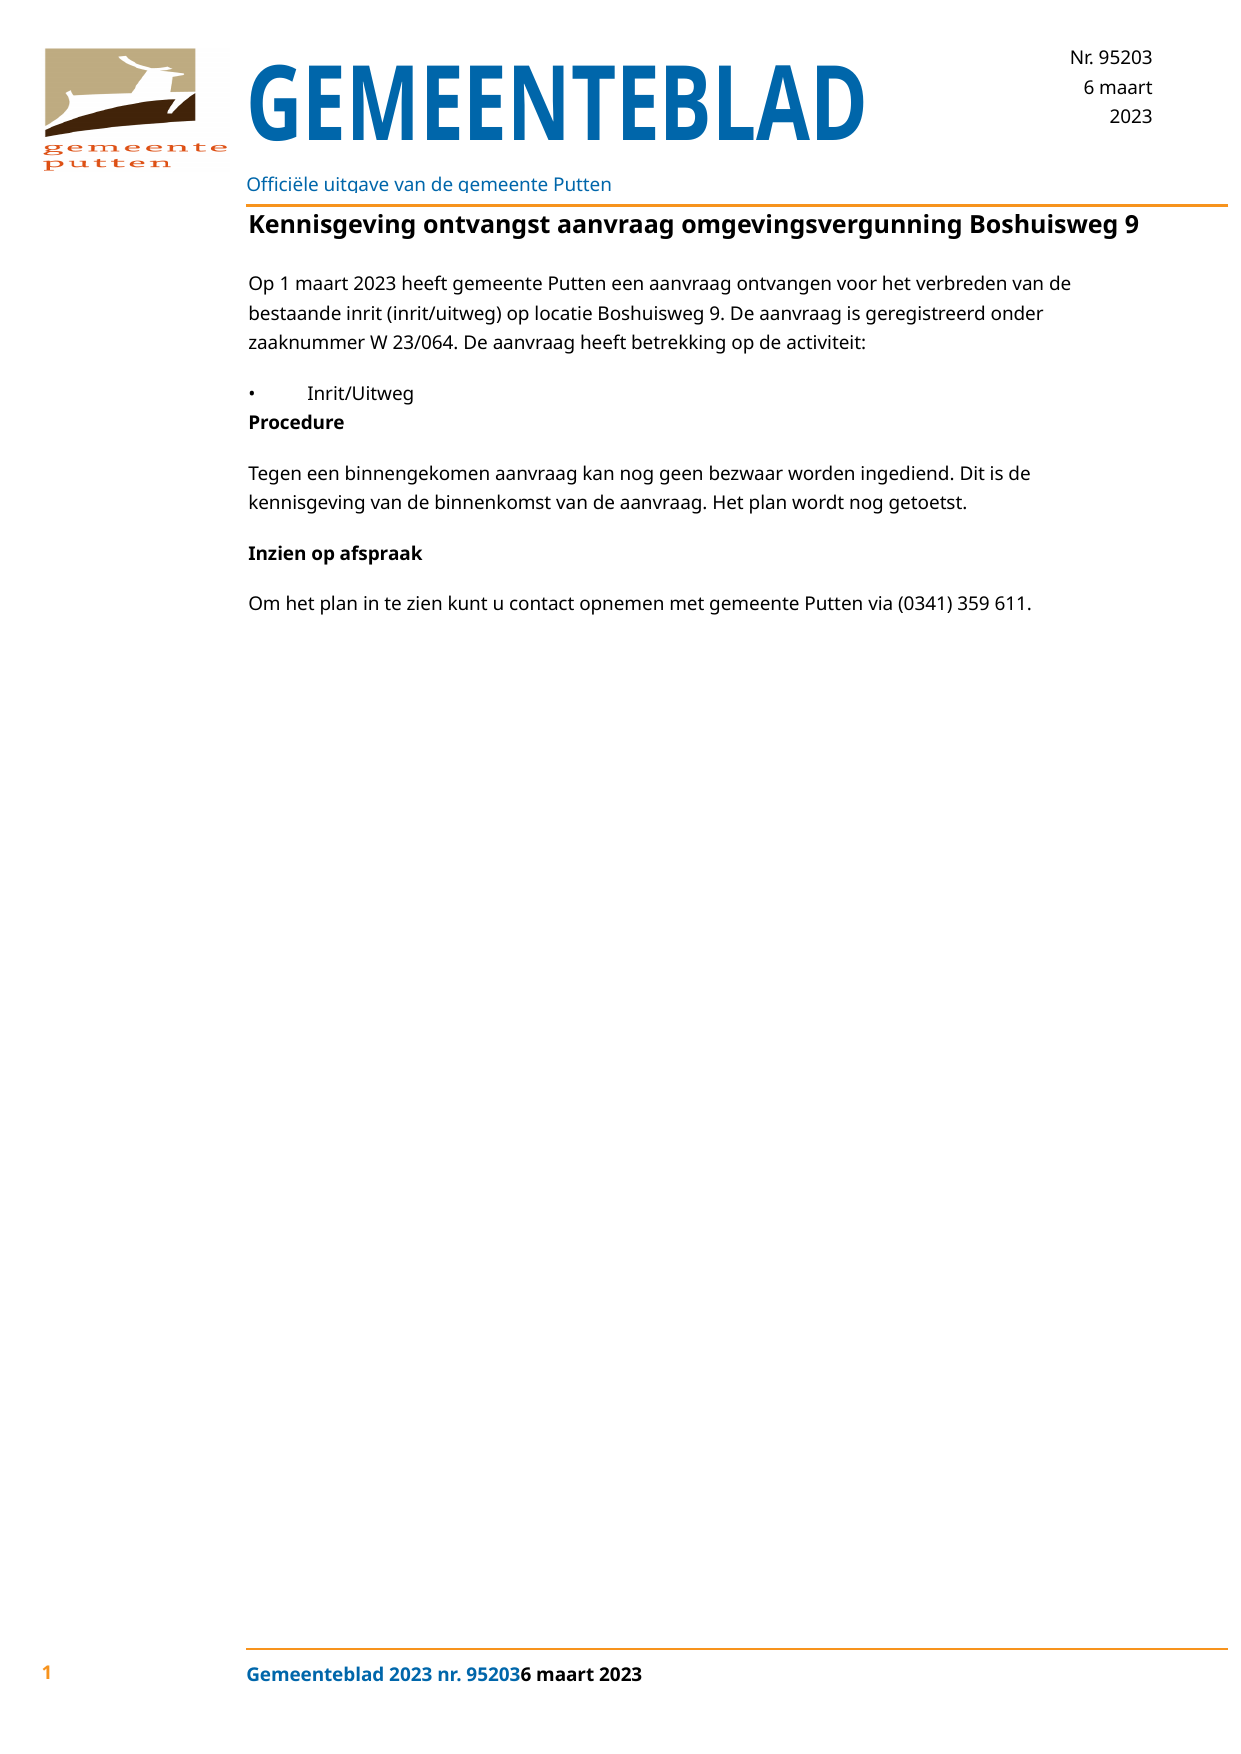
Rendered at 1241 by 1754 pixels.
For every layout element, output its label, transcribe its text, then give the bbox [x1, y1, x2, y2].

text Inzien op afspraak [248, 540, 1152, 566]
text Op 1 maart 2023 heeft gemeente Putten een aanvraag ontvangen voor het verbreden van de bestaande inrit (inrit/uitweg) op locatie Boshuisweg 9. De aanvraag is geregistreerd onder zaaknummer W 23/064. De aanvraag heeft betrekking op de activiteit: [248, 270, 1152, 355]
text Procedure [248, 409, 1152, 435]
list Inrit/Uitweg [248, 380, 1152, 406]
text Om het plan in te zien kunt u contact opnemen met gemeente Putten via (0341) 359 611. [248, 590, 1152, 616]
text Tegen een binnengekomen aanvraag kan nog geen bezwaar worden ingediend. Dit is de kennisgeving van de binnenkomst van de aanvraag. Het plan wordt nog getoetst. [248, 460, 1152, 515]
picture [41, 47, 231, 172]
text Kennisgeving ontvangst aanvraag omgevingsvergunning Boshuisweg 9 [248, 207, 1152, 241]
